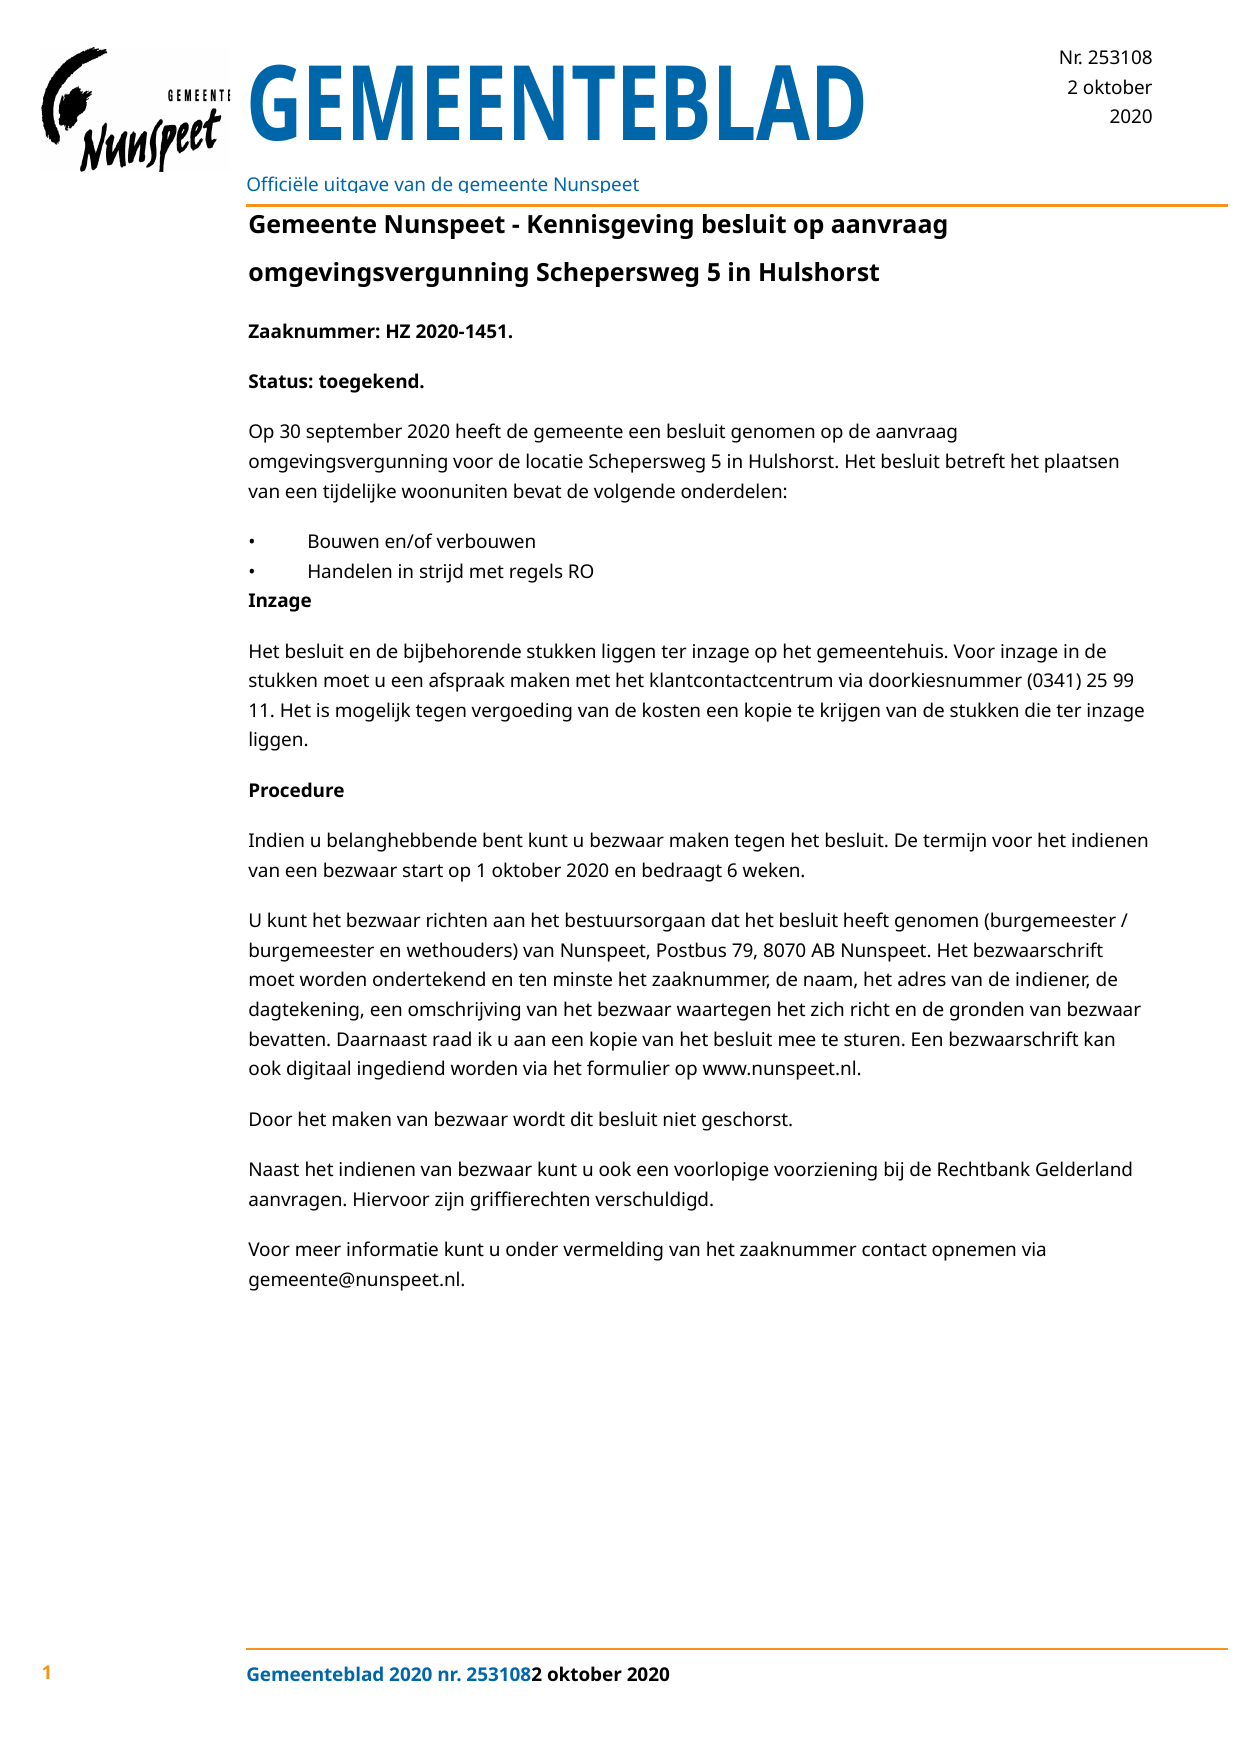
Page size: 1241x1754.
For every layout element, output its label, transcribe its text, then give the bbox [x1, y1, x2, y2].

list Handelen in strijd met regels RO [248, 558, 1152, 584]
text Door het maken van bezwaar wordt dit besluit niet geschorst. [248, 1106, 1152, 1132]
text Voor meer informatie kunt u onder vermelding van het zaaknummer contact opnemen via gemeente@nunspeet.nl. [248, 1236, 1152, 1292]
picture [41, 47, 231, 172]
list Bouwen en/of verbouwen [248, 528, 1152, 554]
text Procedure [248, 777, 1152, 803]
text Gemeente Nunspeet - Kennisgeving besluit op aanvraag omgevingsvergunning Schepersweg 5 in Hulshorst [248, 207, 1152, 288]
text Naast het indienen van bezwaar kunt u ook een voorlopige voorziening bij de Rechtbank Gelderland aanvragen. Hiervoor zijn griffierechten verschuldigd. [248, 1156, 1152, 1212]
text Status: toegekend. [248, 368, 1152, 394]
text Zaaknummer: HZ 2020-1451. [248, 318, 1152, 344]
text Inzage [248, 587, 1152, 613]
text Het besluit en de bijbehorende stukken liggen ter inzage op het gemeentehuis. Voor inzage in de stukken moet u een afspraak maken met het klantcontactcentrum via doorkiesnummer (0341) 25 99 11. Het is mogelijk tegen vergoeding van de kosten een kopie te krijgen van de stukken die ter inzage liggen. [248, 638, 1152, 752]
text U kunt het bezwaar richten aan het bestuursorgaan dat het besluit heeft genomen (burgemeester / burgemeester en wethouders) van Nunspeet, Postbus 79, 8070 AB Nunspeet. Het bezwaarschrift moet worden ondertekend en ten minste het zaaknummer, de naam, het adres van de indiener, de dagtekening, een omschrijving van het bezwaar waartegen het zich richt en de gronden van bezwaar bevatten. Daarnaast raad ik u aan een kopie van het besluit mee te sturen. Een bezwaarschrift kan ook digitaal ingediend worden via het formulier op www.nunspeet.nl. [248, 907, 1152, 1081]
text Indien u belanghebbende bent kunt u bezwaar maken tegen het besluit. De termijn voor het indienen van een bezwaar start op 1 oktober 2020 en bedraagt 6 weken. [248, 827, 1152, 883]
text Op 30 september 2020 heeft de gemeente een besluit genomen op de aanvraag omgevingsvergunning voor de locatie Schepersweg 5 in Hulshorst. Het besluit betreft het plaatsen van een tijdelijke woonuniten bevat de volgende onderdelen: [248, 419, 1152, 504]
